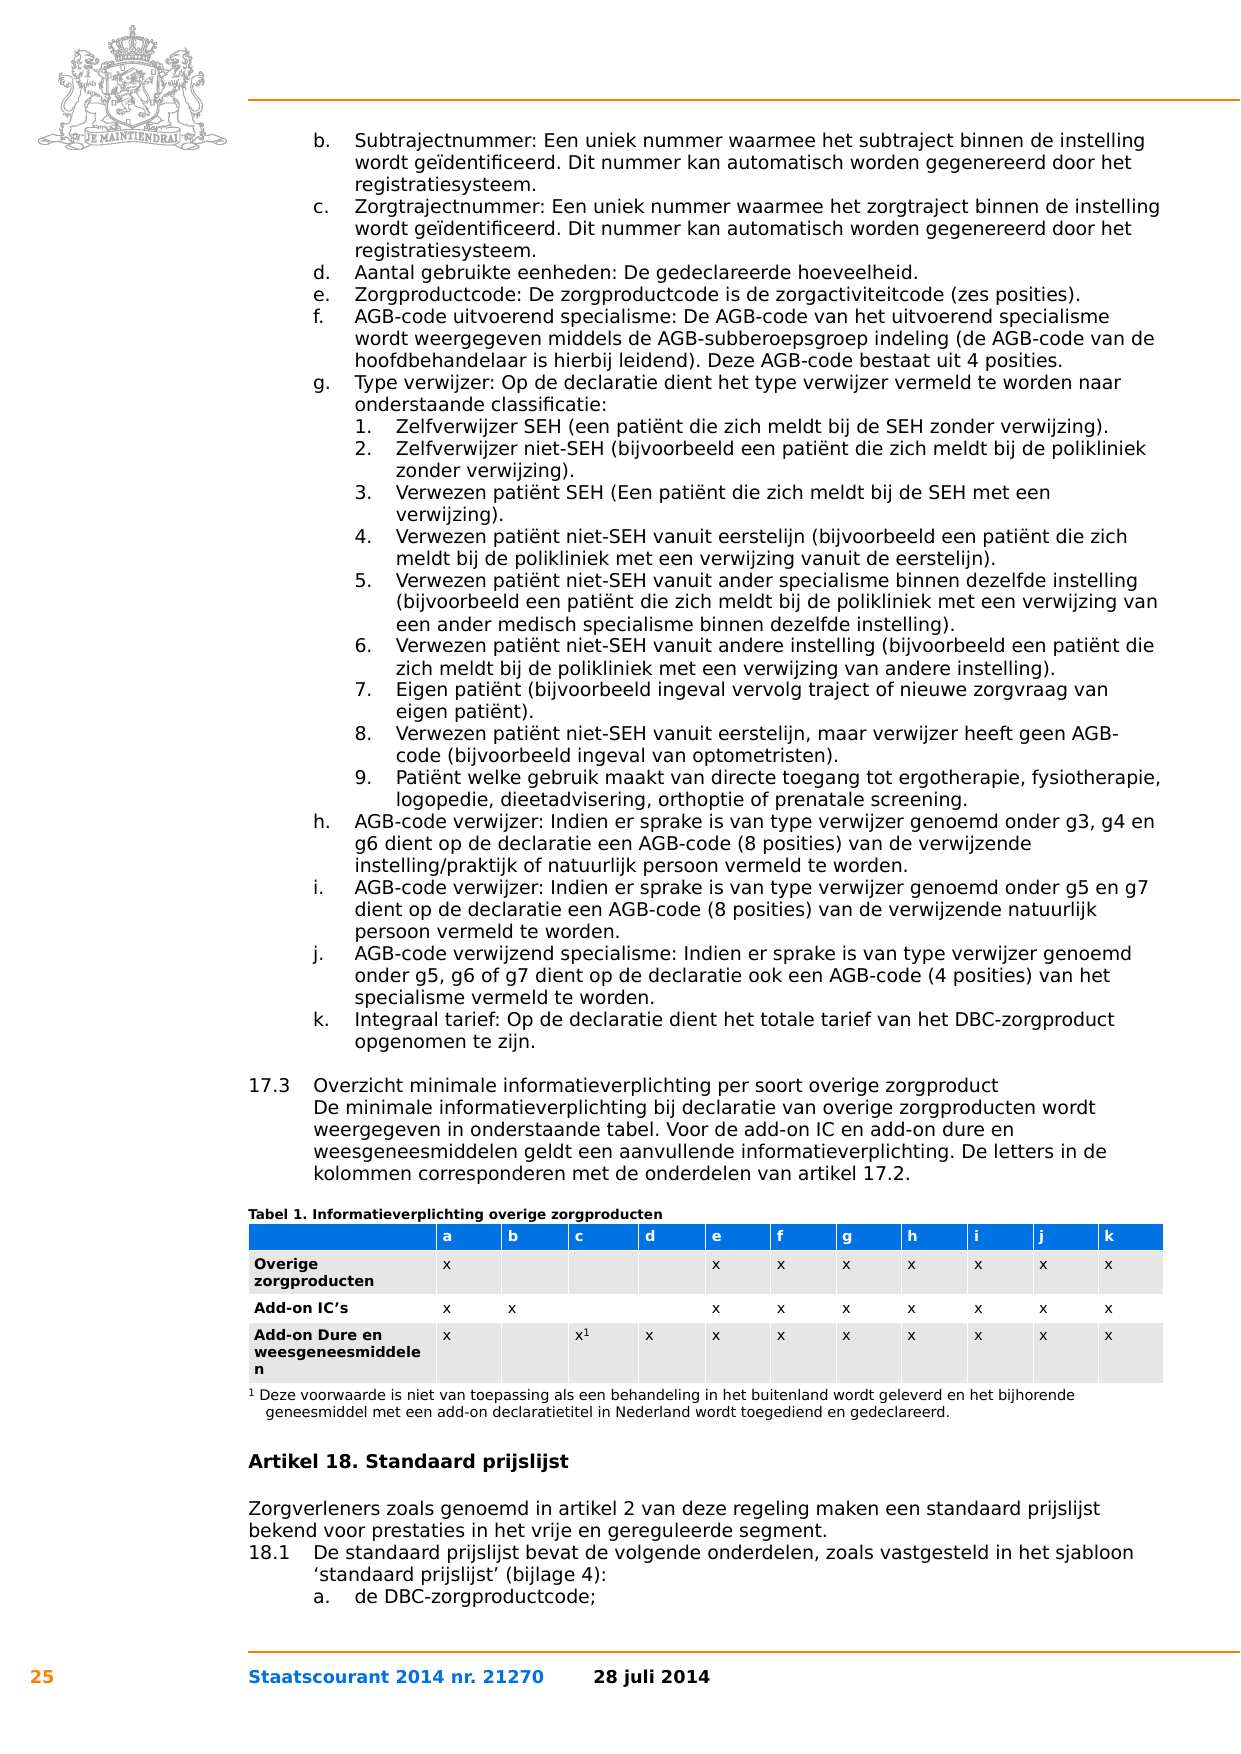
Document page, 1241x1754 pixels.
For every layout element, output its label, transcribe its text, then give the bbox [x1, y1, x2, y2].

table_cell x [771, 1295, 836, 1322]
table_cell [639, 1295, 705, 1322]
text i. AGB-code verwijzer: Indien er sprake is van type verwijzer genoemd onder g5 en g7 dient op de declaratie een AGB-code (8 posities) van de verwijzende natuurlijk persoon vermeld te worden. [313, 877, 1163, 943]
table_cell x [771, 1251, 836, 1294]
table_cell x [837, 1323, 901, 1383]
table_cell Add-on Dure en weesgeneesmiddelen [249, 1323, 436, 1383]
table_cell x [1099, 1323, 1163, 1383]
text j. AGB-code verwijzend specialisme: Indien er sprake is van type verwijzer genoemd onder g5, g6 of g7 dient op de declaratie ook een AGB-code (4 posities) van het specialisme vermeld te worden. [313, 943, 1163, 1009]
table_cell e [706, 1224, 770, 1250]
table_cell x [968, 1251, 1033, 1294]
table_cell i [968, 1224, 1033, 1250]
table_cell x [968, 1323, 1033, 1383]
subtitle Artikel 18. Standaard prijslijst [248, 1451, 1163, 1473]
text k. Integraal tarief: Op de declaratie dient het totale tarief van het DBC-zorgproduct opgenomen te zijn. [313, 1009, 1163, 1053]
table_cell [569, 1295, 638, 1322]
table_cell x [437, 1251, 501, 1294]
table_cell [249, 1224, 436, 1250]
table_cell x [437, 1295, 501, 1322]
table_cell 1 Deze voorwaarde is niet van toepassing als een behandeling in het buitenland wordt geleverd en het bijhorende geneesmiddel met een add-on declaratietitel in Nederland wordt toegediend en gedeclareerd. [248, 1384, 1163, 1421]
table_cell g [837, 1224, 901, 1250]
table_cell x [706, 1251, 770, 1294]
table_cell j [1034, 1224, 1098, 1250]
text 8. Verwezen patiënt niet-SEH vanuit eerstelijn, maar verwijzer heeft geen AGB-code (bijvoorbeeld ingeval van optometristen). [354, 723, 1163, 767]
table_cell x [1099, 1251, 1163, 1294]
text 2. Zelfverwijzer niet-SEH (bijvoorbeeld een patiënt die zich meldt bij de polikliniek zonder verwijzing). [354, 438, 1163, 482]
table_cell h [902, 1224, 967, 1250]
table_cell [569, 1251, 638, 1294]
text 1. Zelfverwijzer SEH (een patiënt die zich meldt bij de SEH zonder verwijzing). [354, 416, 1163, 438]
text 17.3 Overzicht minimale informatieverplichting per soort overige zorgproduct [248, 1075, 1163, 1097]
text 3. Verwezen patiënt SEH (Een patiënt die zich meldt bij de SEH met een verwijzing). [354, 482, 1163, 526]
table_cell [502, 1323, 568, 1383]
table_cell Add-on IC’s [249, 1295, 436, 1322]
table_cell c [569, 1224, 638, 1250]
table_cell f [771, 1224, 836, 1250]
text h. AGB-code verwijzer: Indien er sprake is van type verwijzer genoemd onder g3, g4 en g6 dient op de declaratie een AGB-code (8 posities) van de verwijzende instelling/praktijk of natuurlijk persoon vermeld te worden. [313, 811, 1163, 877]
table_cell b [502, 1224, 568, 1250]
text 6. Verwezen patiënt niet-SEH vanuit andere instelling (bijvoorbeeld een patiënt die zich meldt bij de polikliniek met een verwijzing van andere instelling). [354, 635, 1163, 679]
text 18.1 De standaard prijslijst bevat de volgende onderdelen, zoals vastgesteld in het sjabloon ‘standaard prijslijst’ (bijlage 4): [248, 1542, 1163, 1586]
table_cell x [968, 1295, 1033, 1322]
table_cell x [902, 1323, 967, 1383]
text a. de DBC-zorgproductcode; [313, 1586, 1163, 1607]
text 4. Verwezen patiënt niet-SEH vanuit eerstelijn (bijvoorbeeld een patiënt die zich meldt bij de polikliniek met een verwijzing vanuit de eerstelijn). [354, 526, 1163, 569]
table_cell x [1034, 1295, 1098, 1322]
text De minimale informatieverplichting bij declaratie van overige zorgproducten wordt weergegeven in onderstaande tabel. Voor de add-on IC en add-on dure en weesgeneesmiddelen geldt een aanvullende informatieverplichting. De letters in de kolommen corresponderen met de onderdelen van artikel 17.2. [313, 1097, 1163, 1185]
table_cell x [437, 1323, 501, 1383]
table_cell a [437, 1224, 501, 1250]
text c. Zorgtrajectnummer: Een uniek nummer waarmee het zorgtraject binnen de instelling wordt geïdentificeerd. Dit nummer kan automatisch worden gegenereerd door het registratiesysteem. [313, 196, 1163, 262]
table_cell Overige zorgproducten [249, 1251, 436, 1294]
table_cell x [771, 1323, 836, 1383]
text 5. Verwezen patiënt niet-SEH vanuit ander specialisme binnen dezelfde instelling (bijvoorbeeld een patiënt die zich meldt bij de polikliniek met een verwijzing van een ander medisch specialisme binnen dezelfde instelling). [354, 569, 1163, 635]
text d. Aantal gebruikte eenheden: De gedeclareerde hoeveelheid. [313, 262, 1163, 284]
text 9. Patiënt welke gebruik maakt van directe toegang tot ergotherapie, fysiotherapie, logopedie, dieetadvisering, orthoptie of prenatale screening. [354, 767, 1163, 811]
table_cell [502, 1251, 568, 1294]
text f. AGB-code uitvoerend specialisme: De AGB-code van het uitvoerend specialisme wordt weergegeven middels de AGB-subberoepsgroep indeling (de AGB-code van de hoofdbehandelaar is hierbij leidend). Deze AGB-code bestaat uit 4 posities. [313, 306, 1163, 372]
text 7. Eigen patiënt (bijvoorbeeld ingeval vervolg traject of nieuwe zorgvraag van eigen patiënt). [354, 679, 1163, 723]
table_cell d [639, 1224, 705, 1250]
text b. Subtrajectnummer: Een uniek nummer waarmee het subtraject binnen de instelling wordt geïdentificeerd. Dit nummer kan automatisch worden gegenereerd door het registratiesysteem. [313, 130, 1163, 196]
table_cell x [1034, 1323, 1098, 1383]
text e. Zorgproductcode: De zorgproductcode is de zorgactiviteitcode (zes posities). [313, 284, 1163, 306]
table_cell x [837, 1295, 901, 1322]
table_cell x [1099, 1295, 1163, 1322]
table_header Tabel 1. Informatieverplichting overige zorgproducten [248, 1207, 1163, 1222]
table_cell x1 [569, 1323, 638, 1383]
table_cell x [1034, 1251, 1098, 1294]
table_cell [639, 1251, 705, 1294]
table_cell x [837, 1251, 901, 1294]
table_cell x [706, 1323, 770, 1383]
table_cell x [639, 1323, 705, 1383]
table_cell x [902, 1295, 967, 1322]
table_cell x [502, 1295, 568, 1322]
table_cell x [706, 1295, 770, 1322]
table_cell k [1099, 1224, 1163, 1250]
text g. Type verwijzer: Op de declaratie dient het type verwijzer vermeld te worden naar onderstaande classificatie: [313, 372, 1163, 416]
table_cell x [902, 1251, 967, 1294]
text Zorgverleners zoals genoemd in artikel 2 van deze regeling maken een standaard prijslijst bekend voor prestaties in het vrije en gereguleerde segment. [248, 1498, 1163, 1542]
picture [38, 25, 227, 150]
